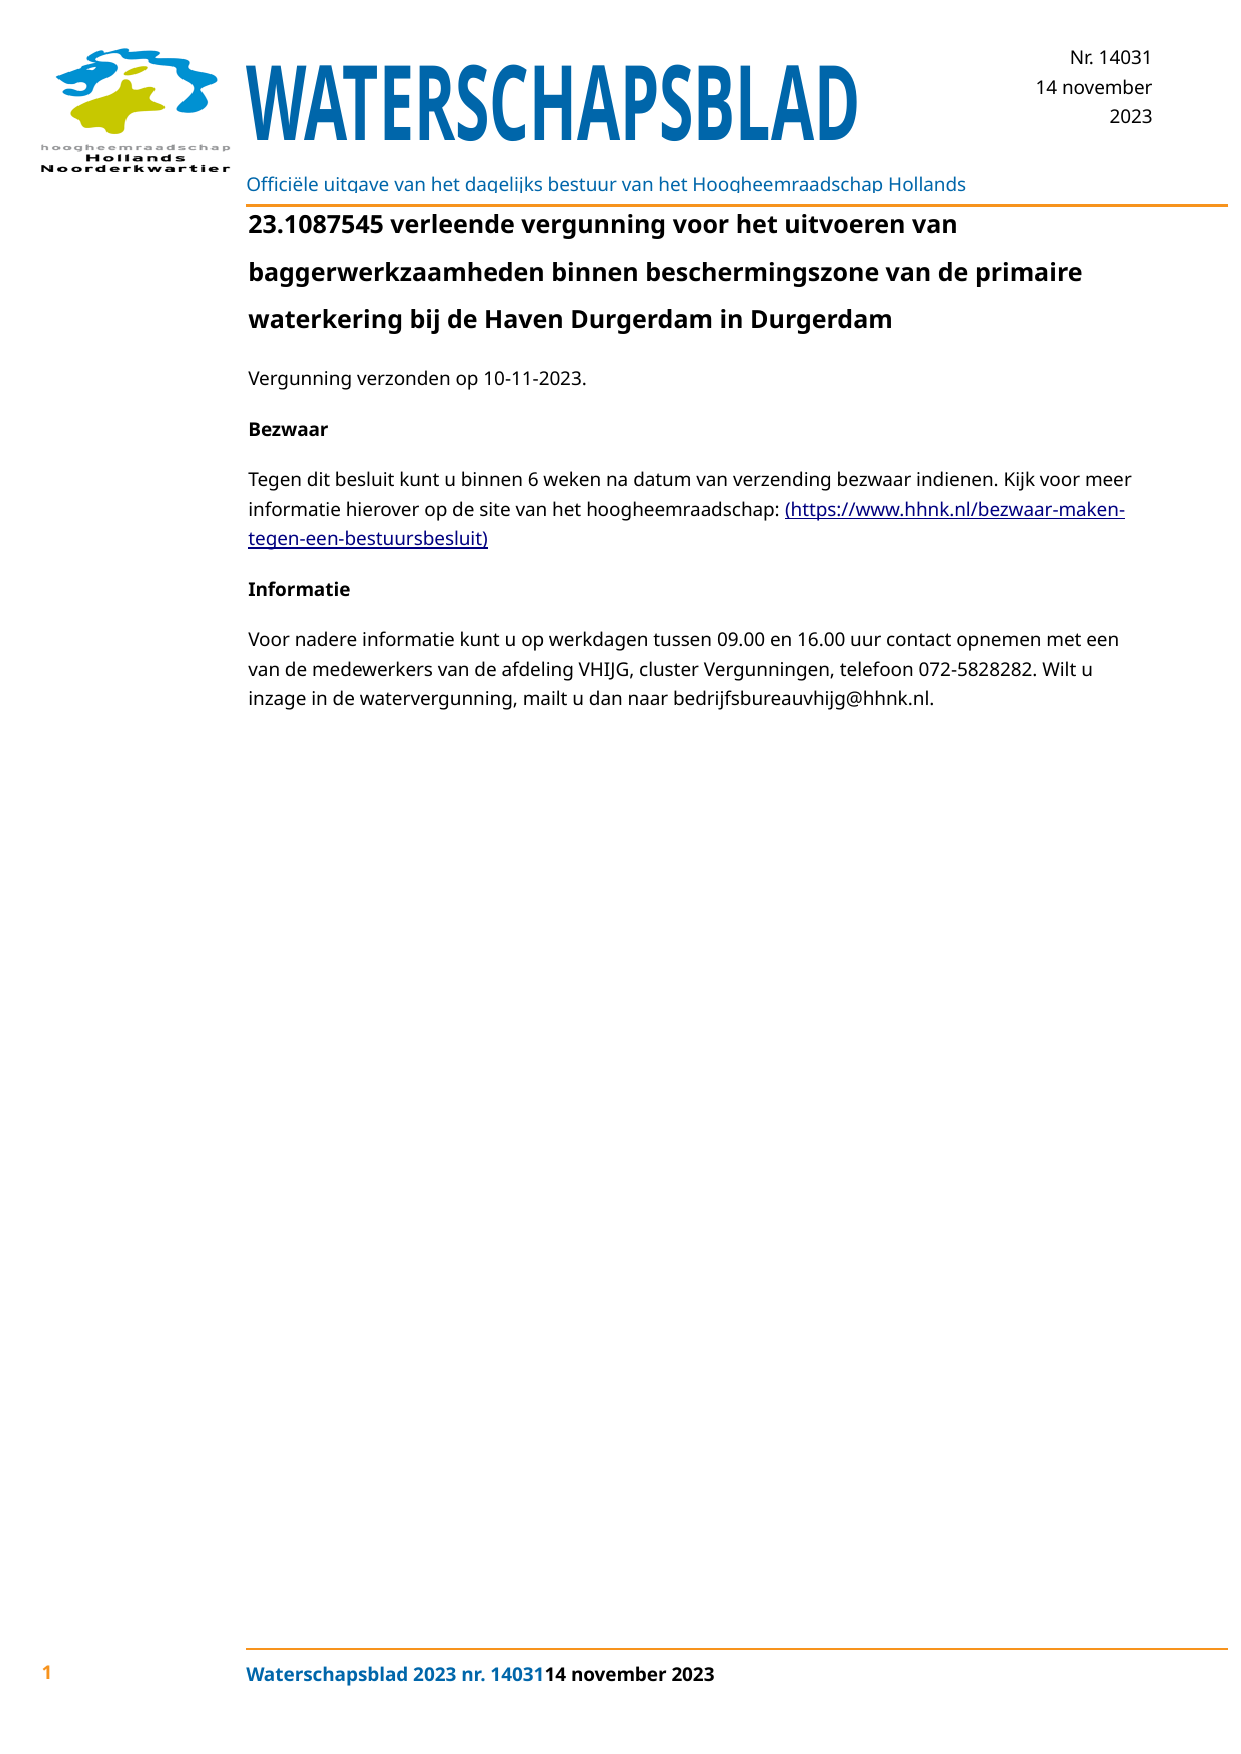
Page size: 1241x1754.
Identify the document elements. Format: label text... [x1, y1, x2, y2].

text 23.1087545 verleende vergunning voor het uitvoeren van baggerwerkzaamheden binnen beschermingszone van de primaire waterkering bij de Haven Durgerdam in Durgerdam [248, 207, 1152, 336]
text Voor nadere informatie kunt u op werkdagen tussen 09.00 en 16.00 uur contact opnemen met een van de medewerkers van de afdeling VHIJG, cluster Vergunningen, telefoon 072-5828282. Wilt u inzage in de watervergunning, mailt u dan naar bedrijfsbureauvhijg@hhnk.nl. [248, 626, 1152, 711]
text Vergunning verzonden op 10-11-2023. [248, 366, 1152, 391]
picture [41, 47, 231, 172]
text Tegen dit besluit kunt u binnen 6 weken na datum van verzending bezwaar indienen. Kijk voor meer informatie hierover op de site van het hoogheemraadschap: (https://www.hhnk.nl/bezwaar-maken-tegen-een-bestuursbesluit) [248, 466, 1152, 551]
text Bezwaar [248, 416, 1152, 442]
text Informatie [248, 576, 1152, 602]
